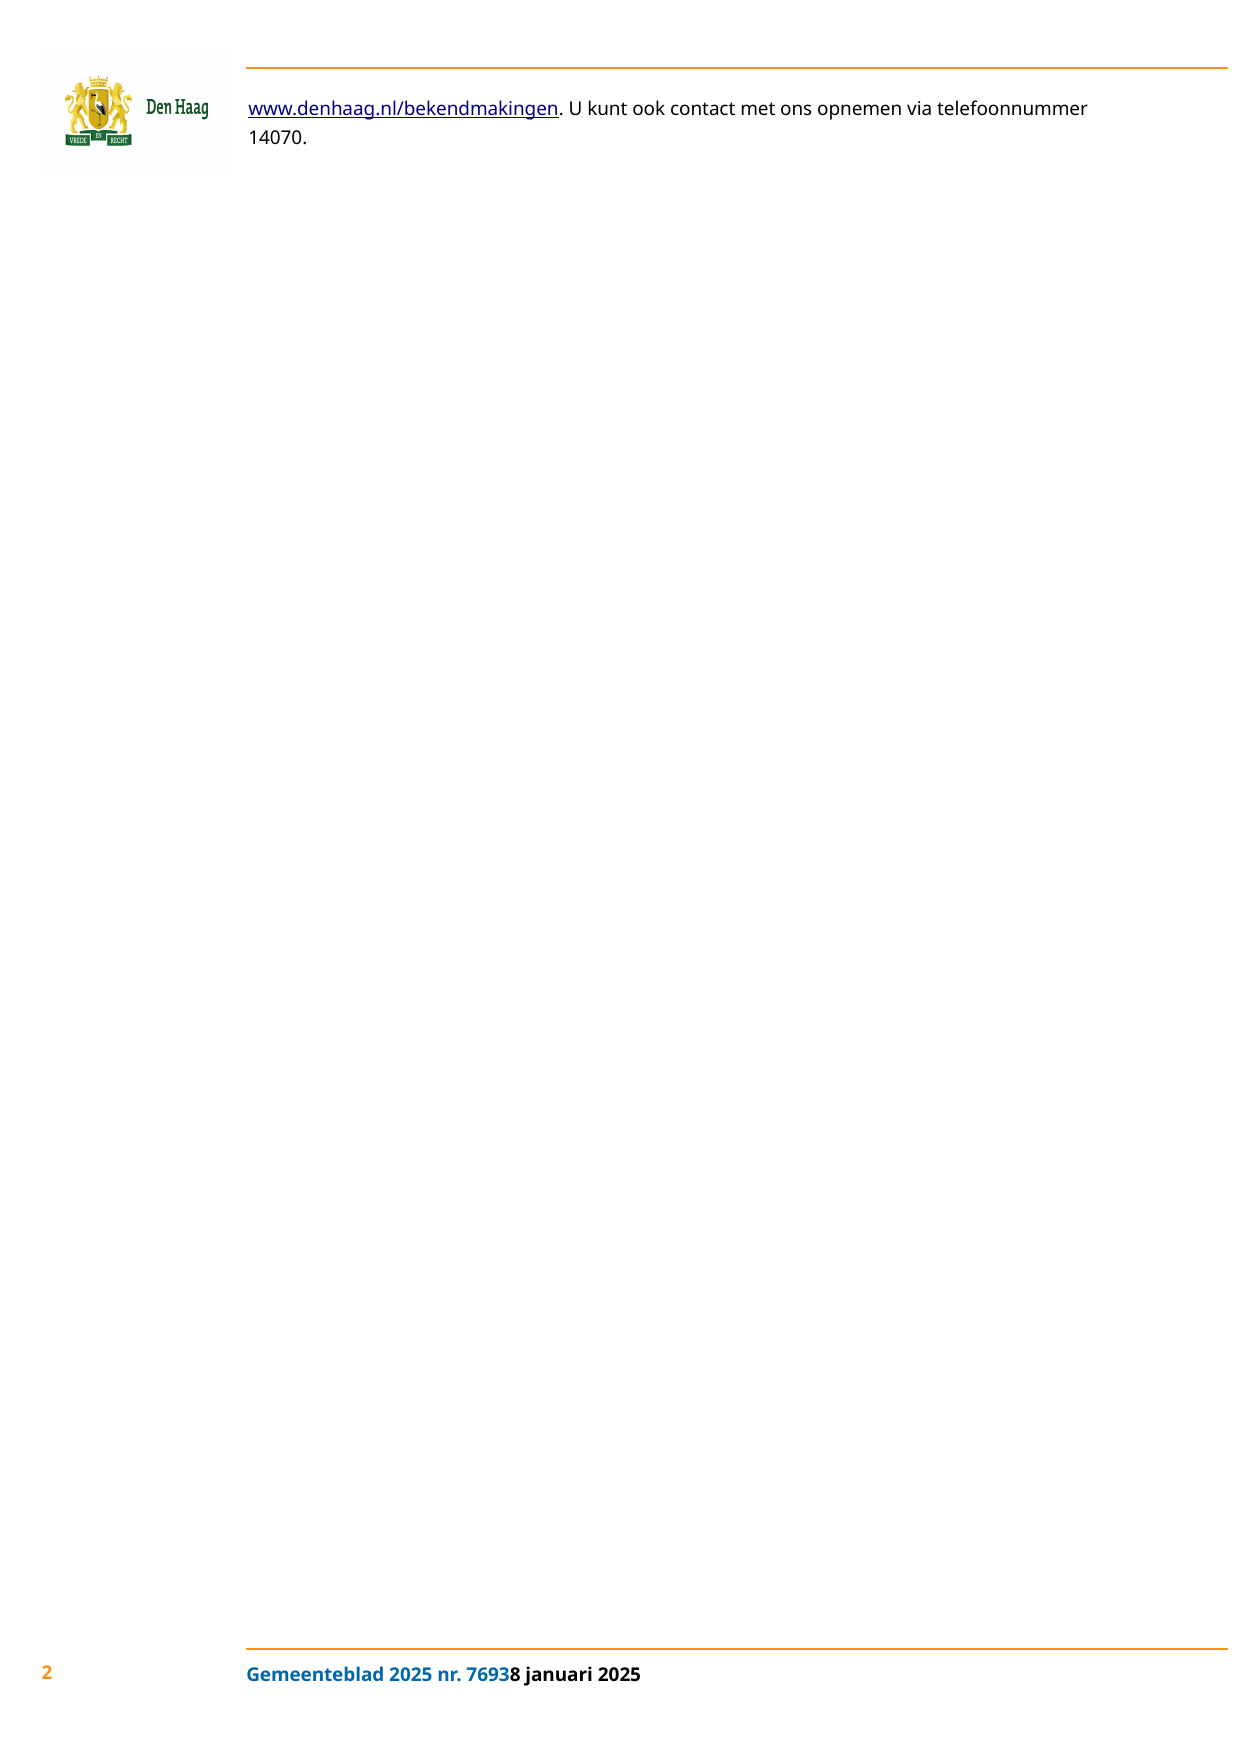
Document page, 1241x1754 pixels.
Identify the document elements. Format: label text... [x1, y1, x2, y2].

text www.denhaag.nl/bekendmakingen. U kunt ook contact met ons opnemen via telefoonnummer 14070. [248, 95, 1152, 150]
picture [41, 47, 231, 172]
